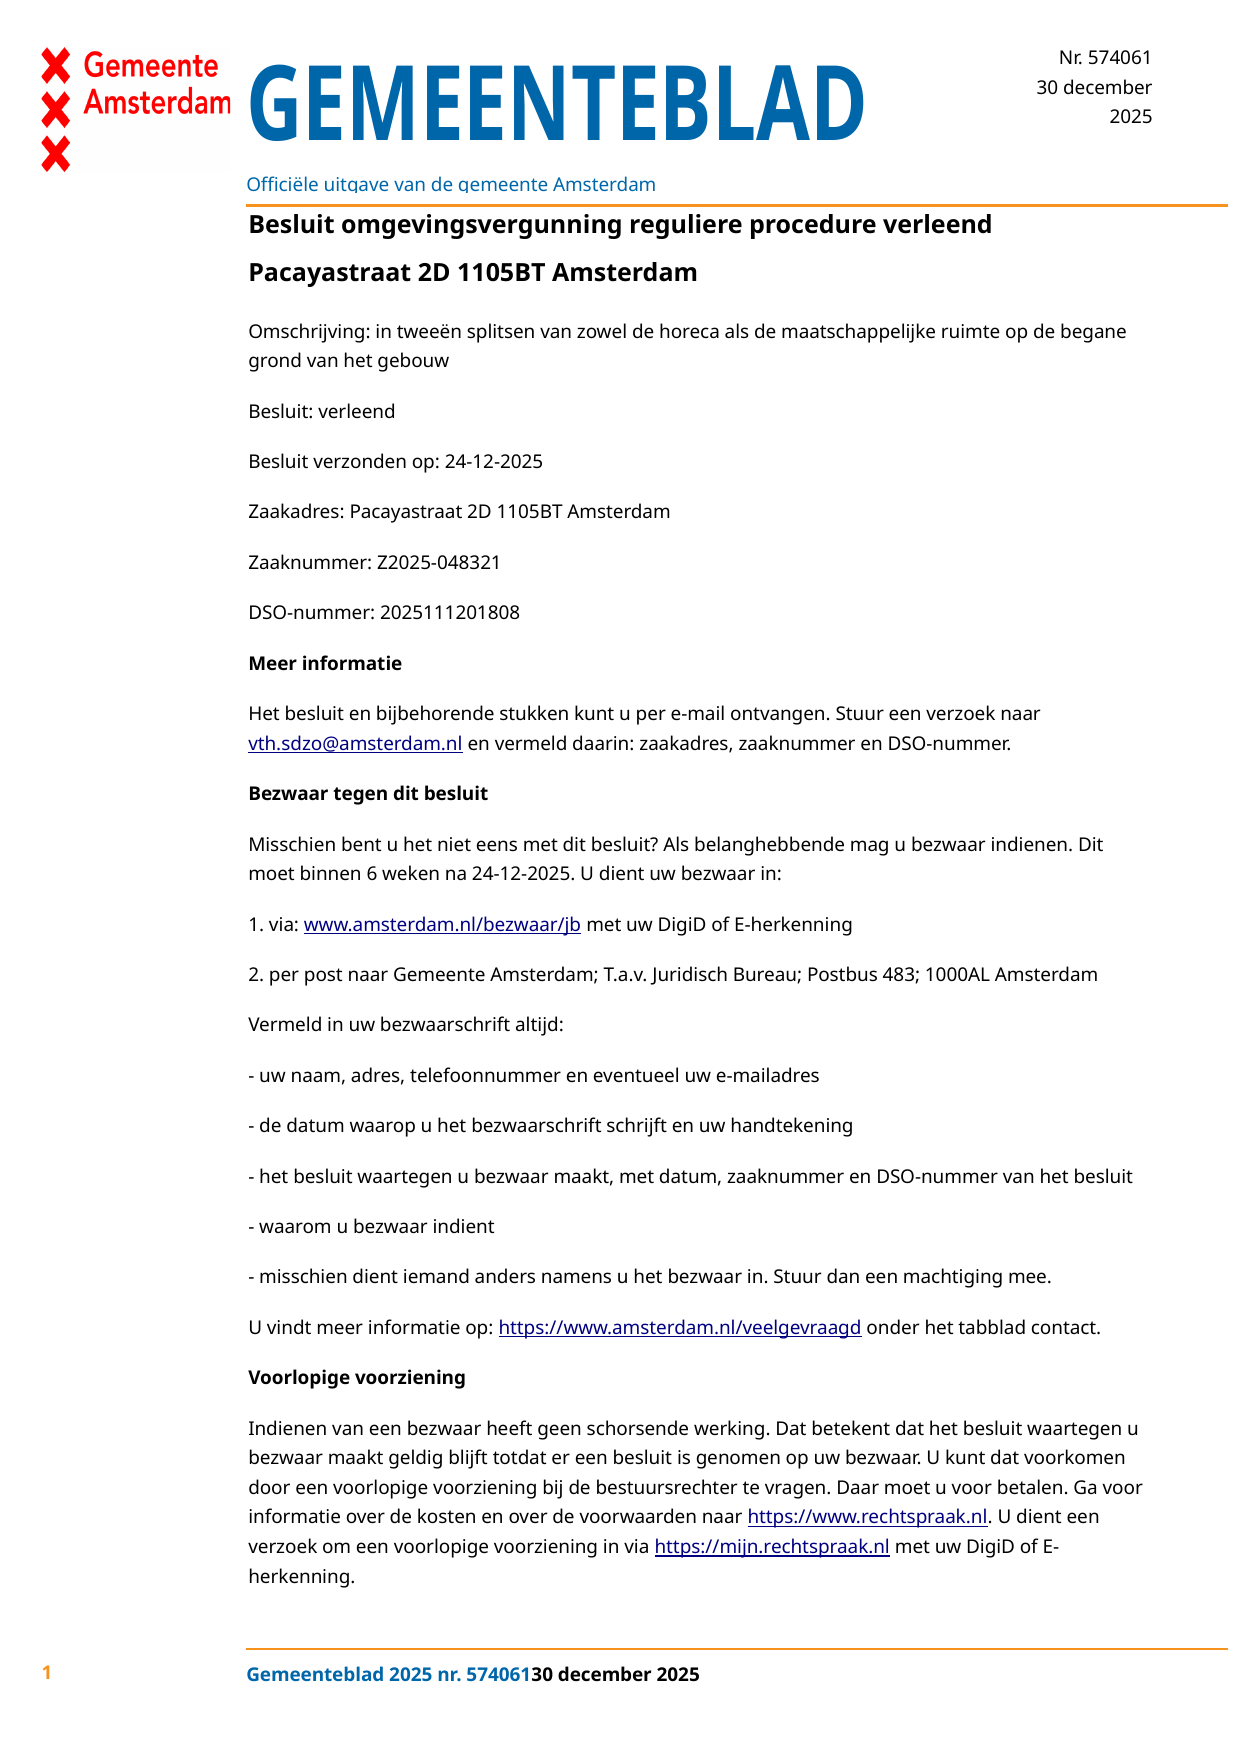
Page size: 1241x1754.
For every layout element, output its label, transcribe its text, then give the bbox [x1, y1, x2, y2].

text Besluit: verleend [248, 398, 1152, 424]
text - het besluit waartegen u bezwaar maakt, met datum, zaaknummer en DSO-nummer van het besluit [248, 1163, 1152, 1189]
text Vermeld in uw bezwaarschrift altijd: [248, 1012, 1152, 1037]
picture [41, 47, 231, 172]
text Bezwaar tegen dit besluit [248, 780, 1152, 806]
text - misschien dient iemand anders namens u het bezwaar in. Stuur dan een machtiging mee. [248, 1264, 1152, 1289]
text 2. per post naar Gemeente Amsterdam; T.a.v. Juridisch Bureau; Postbus 483; 1000AL Amsterdam [248, 961, 1152, 987]
text Meer informatie [248, 650, 1152, 676]
text Besluit verzonden op: 24-12-2025 [248, 448, 1152, 474]
text Voorlopige voorziening [248, 1364, 1152, 1390]
text - waarom u bezwaar indient [248, 1213, 1152, 1239]
text Besluit omgevingsvergunning reguliere procedure verleend Pacayastraat 2D 1105BT Amsterdam [248, 207, 1152, 288]
text Zaakadres: Pacayastraat 2D 1105BT Amsterdam [248, 499, 1152, 524]
text Het besluit en bijbehorende stukken kunt u per e-mail ontvangen. Stuur een verzoek naar vth.sdzo@amsterdam.nl en vermeld daarin: zaakadres, zaaknummer en DSO-nummer. [248, 700, 1152, 756]
text Misschien bent u het niet eens met dit besluit? Als belanghebbende mag u bezwaar indienen. Dit moet binnen 6 weken na 24-12-2025. U dient uw bezwaar in: [248, 831, 1152, 886]
text Indienen van een bezwaar heeft geen schorsende werking. Dat betekent dat het besluit waartegen u bezwaar maakt geldig blijft totdat er een besluit is genomen op uw bezwaar. U kunt dat voorkomen door een voorlopige voorziening bij de bestuursrechter te vragen. Daar moet u voor betalen. Ga voor informatie over de kosten en over de voorwaarden naar https://www.rechtspraak.nl. U dient een verzoek om een voorlopige voorziening in via https://mijn.rechtspraak.nl met uw DigiD of E-herkenning. [248, 1415, 1152, 1589]
text Zaaknummer: Z2025-048321 [248, 549, 1152, 575]
text - uw naam, adres, telefoonnummer en eventueel uw e-mailadres [248, 1062, 1152, 1088]
text Omschrijving: in tweeën splitsen van zowel de horeca als de maatschappelijke ruimte op de begane grond van het gebouw [248, 318, 1152, 373]
text U vindt meer informatie op: https://www.amsterdam.nl/veelgevraagd onder het tabblad contact. [248, 1314, 1152, 1340]
text DSO-nummer: 2025111201808 [248, 599, 1152, 625]
text 1. via: www.amsterdam.nl/bezwaar/jb met uw DigiD of E-herkenning [248, 911, 1152, 937]
text - de datum waarop u het bezwaarschrift schrijft en uw handtekening [248, 1112, 1152, 1138]
